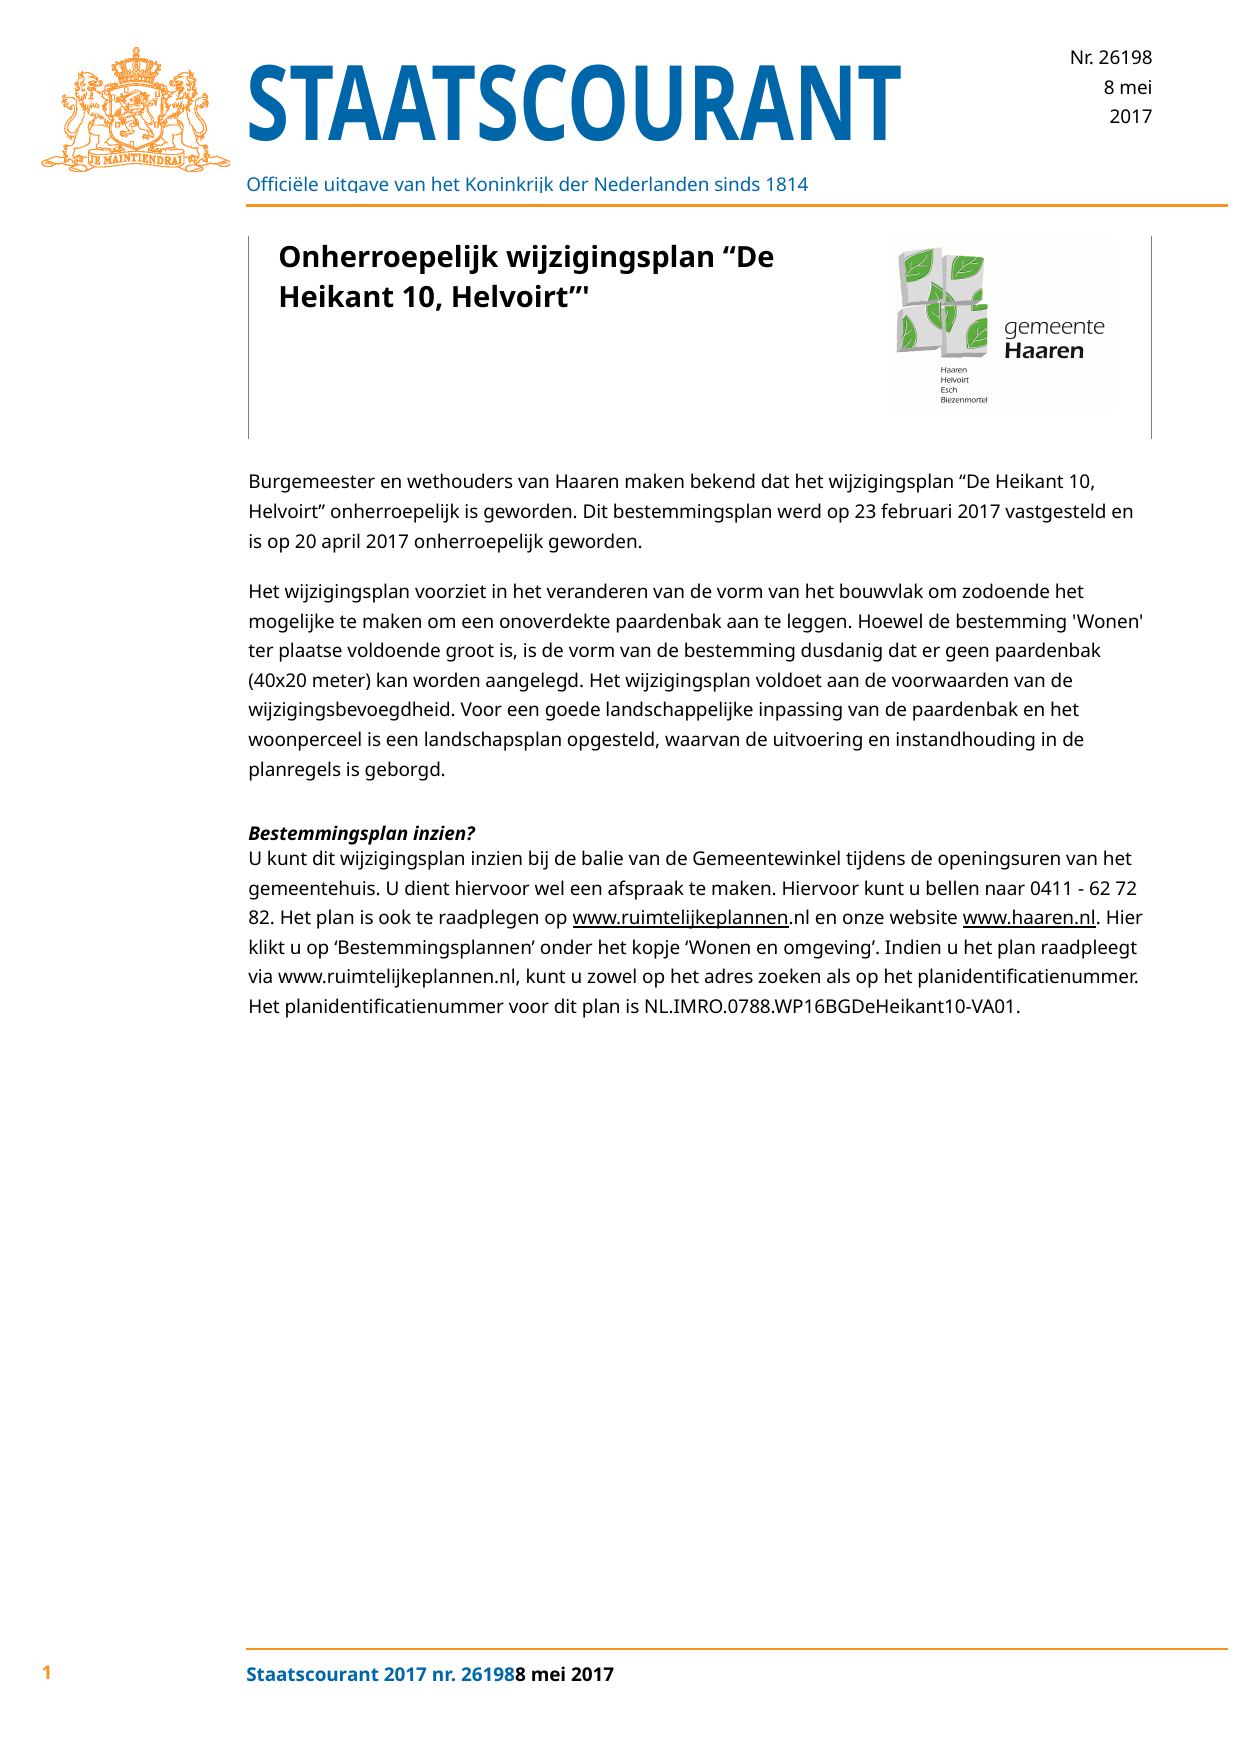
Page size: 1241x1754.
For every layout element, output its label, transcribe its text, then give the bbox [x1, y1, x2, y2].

picture [41, 47, 231, 172]
table_header Onherroepelijk wijzigingsplan “De Heikant 10, Helvoirt”' [249, 236, 850, 439]
text U kunt dit wijzigingsplan inzien bij de balie van de Gemeentewinkel tijdens de openingsuren van het gemeentehuis. U dient hiervoor wel een afspraak te maken. Hiervoor kunt u bellen naar 0411 - 62 72 82. Het plan is ook te raadplegen op www.ruimtelijkeplannen.nl en onze website www.haaren.nl. Hier klikt u op ‘Bestemmingsplannen’ onder het kopje ‘Wonen en omgeving’. Indien u het plan raadpleegt via www.ruimtelijkeplannen.nl, kunt u zowel op het adres zoeken als op het planidentificatienummer. Het planidentificatienummer voor dit plan is NL.IMRO.0788.WP16BGDeHeikant10-VA01. [248, 845, 1152, 1019]
picture [886, 236, 1115, 414]
table_header [850, 414, 1151, 439]
text Het wijzigingsplan voorziet in het veranderen van de vorm van het bouwvlak om zodoende het mogelijke te maken om een onoverdekte paardenbak aan te leggen. Hoewel de bestemming 'Wonen' ter plaatse voldoende groot is, is de vorm van de bestemming dusdanig dat er geen paardenbak (40x20 meter) kan worden aangelegd. Het wijzigingsplan voldoet aan de voorwaarden van de wijzigingsbevoegdheid. Voor een goede landschappelijke inpassing van de paardenbak en het woonperceel is een landschapsplan opgesteld, waarvan de uitvoering en instandhouding in de planregels is geborgd. [248, 578, 1152, 781]
text Burgemeester en wethouders van Haaren maken bekend dat het wijzigingsplan “De Heikant 10, Helvoirt” onherroepelijk is geworden. Dit bestemmingsplan werd op 23 februari 2017 vastgesteld en is op 20 april 2017 onherroepelijk geworden. [248, 469, 1152, 553]
table_header [850, 236, 886, 413]
table_header [1115, 236, 1151, 413]
text Bestemmingsplan inzien? [248, 820, 1152, 845]
